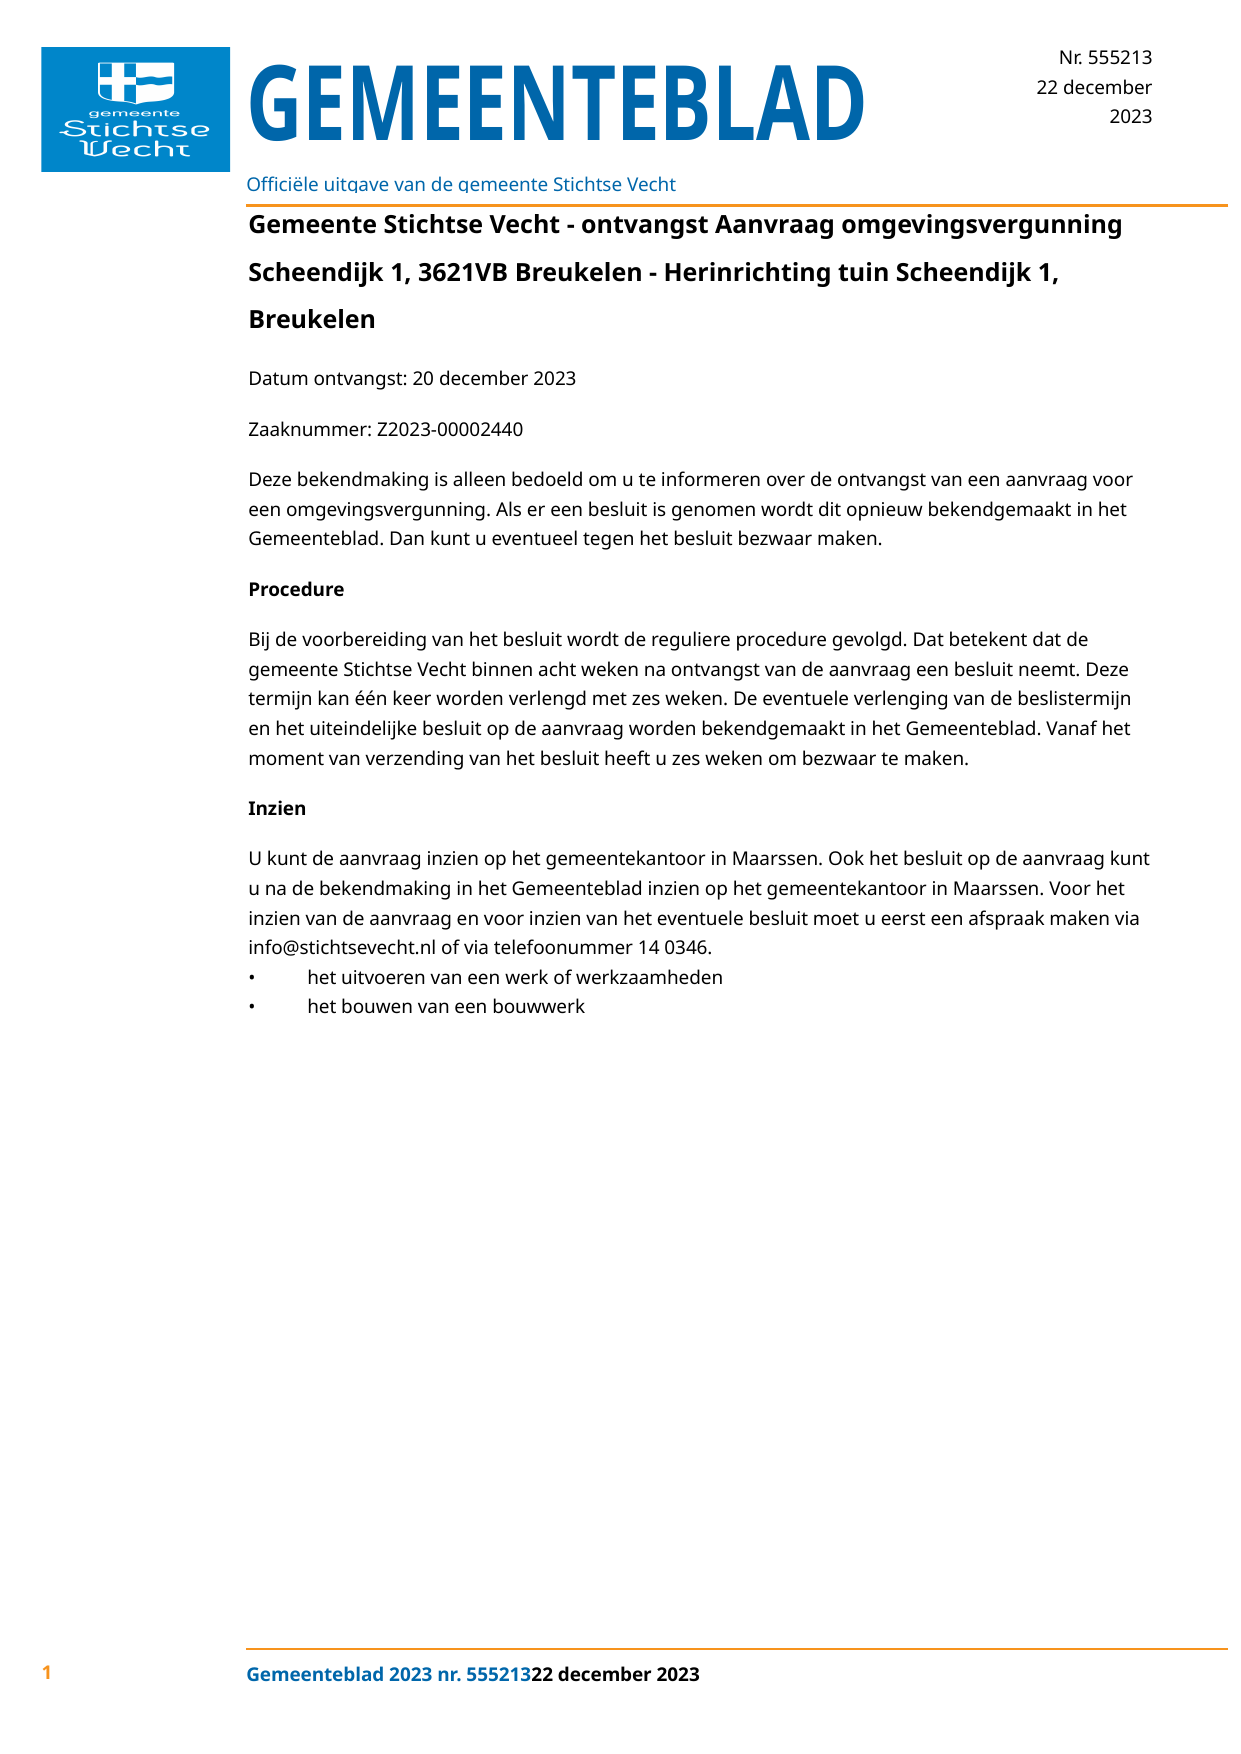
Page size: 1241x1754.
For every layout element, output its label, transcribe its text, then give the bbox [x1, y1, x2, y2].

text Deze bekendmaking is alleen bedoeld om u te informeren over de ontvangst van een aanvraag voor een omgevingsvergunning. Als er een besluit is genomen wordt dit opnieuw bekendgemaakt in het Gemeenteblad. Dan kunt u eventueel tegen het besluit bezwaar maken. [248, 466, 1152, 551]
text Datum ontvangst: 20 december 2023 [248, 366, 1152, 391]
text Bij de voorbereiding van het besluit wordt de reguliere procedure gevolgd. Dat betekent dat de gemeente Stichtse Vecht binnen acht weken na ontvangst van de aanvraag een besluit neemt. Deze termijn kan één keer worden verlengd met zes weken. De eventuele verlenging van de beslistermijn en het uiteindelijke besluit op de aanvraag worden bekendgemaakt in het Gemeenteblad. Vanaf het moment van verzending van het besluit heeft u zes weken om bezwaar te maken. [248, 626, 1152, 770]
picture [99, 63, 135, 101]
list het bouwen van een bouwwerk [248, 993, 1152, 1019]
list het uitvoeren van een werk of werkzaamheden [248, 964, 1152, 989]
text Zaaknummer: Z2023-00002440 [248, 416, 1152, 442]
picture [137, 63, 174, 103]
text Inzien [248, 795, 1152, 821]
text U kunt de aanvraag inzien op het gemeentekantoor in Maarssen. Ook het besluit op de aanvraag kunt u na de bekendmaking in het Gemeenteblad inzien op het gemeentekantoor in Maarssen. Voor het inzien van de aanvraag en voor inzien van het eventuele besluit moet u eerst een afspraak maken via info@stichtsevecht.nl of via telefoonummer 14 0346. [248, 846, 1152, 960]
text Gemeente Stichtse Vecht - ontvangst Aanvraag omgevingsvergunning Scheendijk 1, 3621VB Breukelen - Herinrichting tuin Scheendijk 1, Breukelen [248, 207, 1152, 336]
text Procedure [248, 576, 1152, 602]
